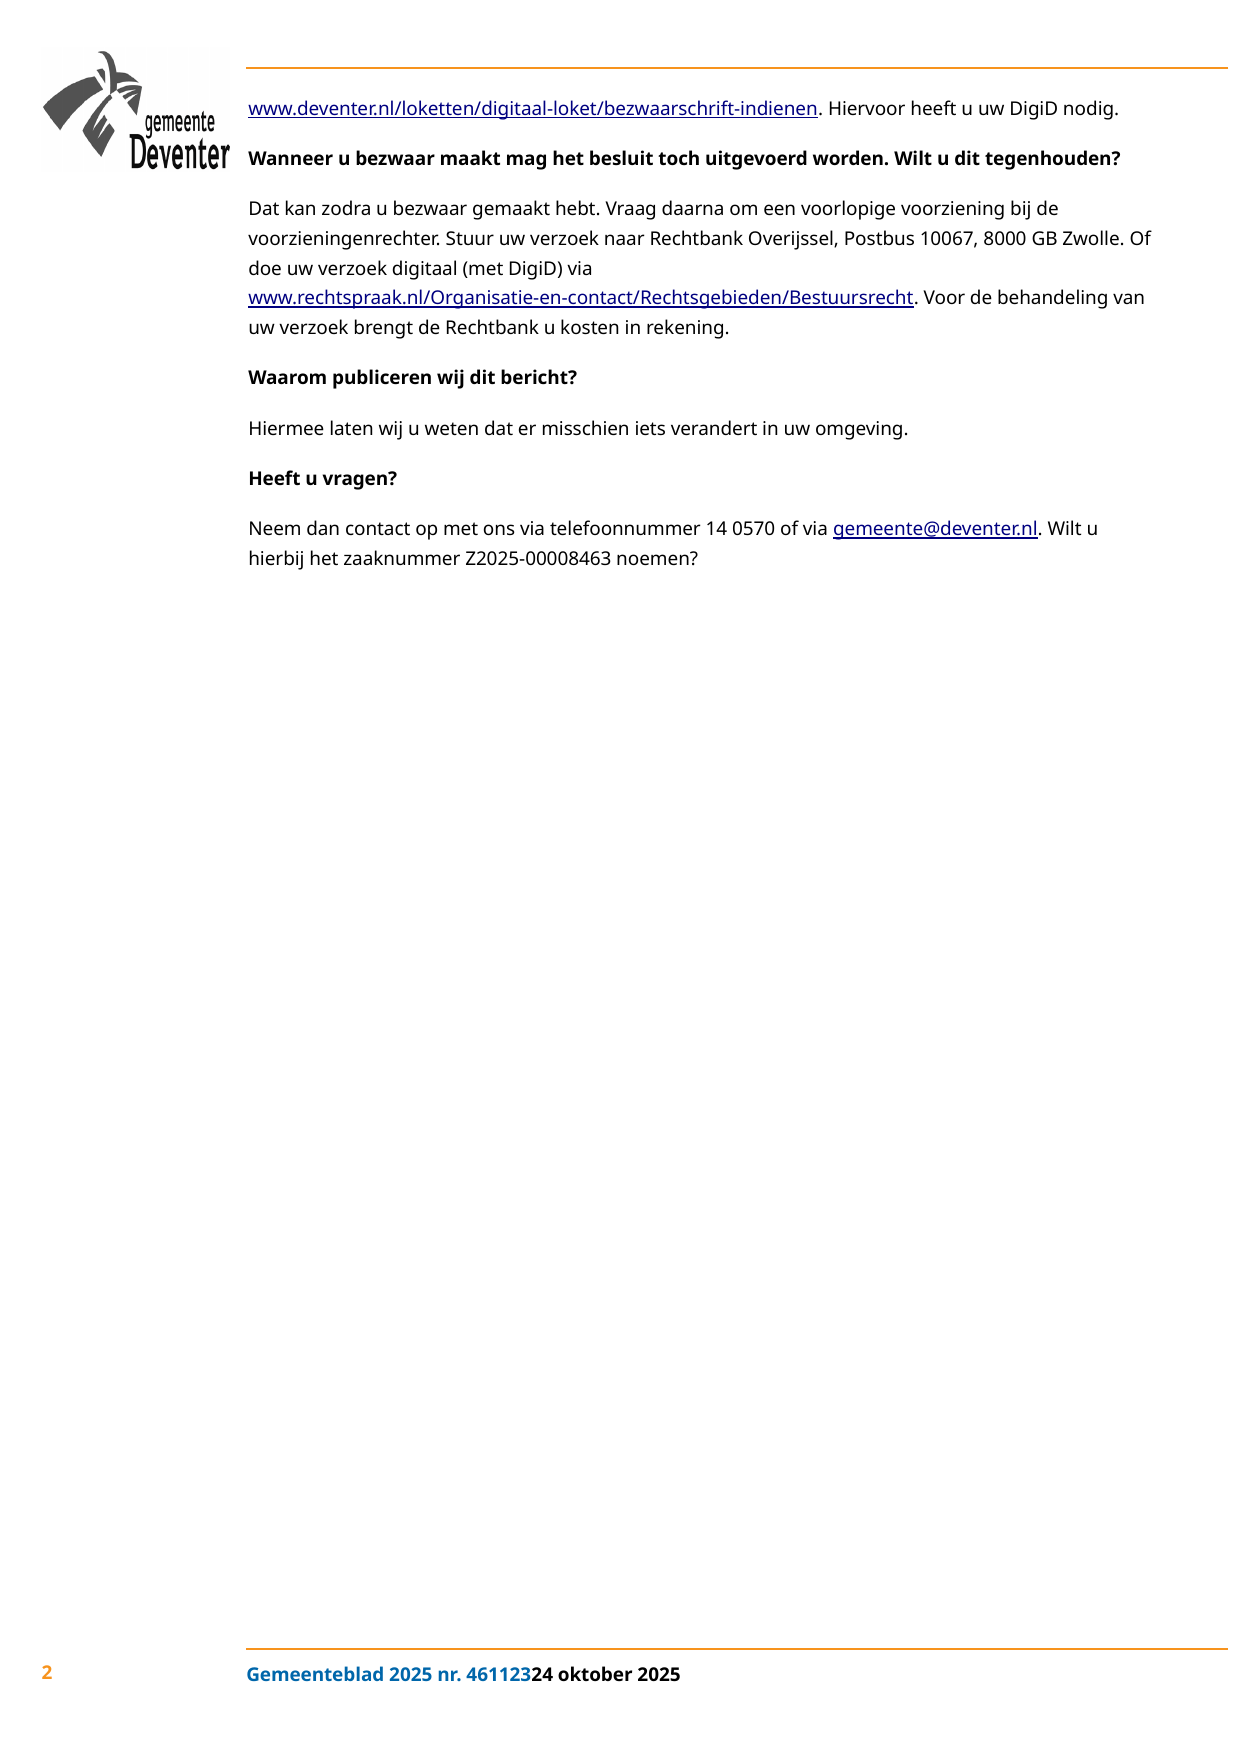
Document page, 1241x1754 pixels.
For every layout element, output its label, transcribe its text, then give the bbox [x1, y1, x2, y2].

text Heeft u vragen? [248, 465, 1152, 491]
text www.deventer.nl/loketten/digitaal-loket/bezwaarschrift-indienen. Hiervoor heeft u uw DigiD nodig. [248, 95, 1152, 121]
text Dat kan zodra u bezwaar gemaakt hebt. Vraag daarna om een voorlopige voorziening bij de voorzieningenrechter. Stuur uw verzoek naar Rechtbank Overijssel, Postbus 10067, 8000 GB Zwolle. Of doe uw verzoek digitaal (met DigiD) via www.rechtspraak.nl/Organisatie-en-contact/Rechtsgebieden/Bestuursrecht. Voor de behandeling van uw verzoek brengt de Rechtbank u kosten in rekening. [248, 196, 1152, 340]
text Waarom publiceren wij dit bericht? [248, 364, 1152, 390]
text Hiermee laten wij u weten dat er misschien iets verandert in uw omgeving. [248, 415, 1152, 441]
text Neem dan contact op met ons via telefoonnummer 14 0570 of via gemeente@deventer.nl. Wilt u hierbij het zaaknummer Z2025-00008463 noemen? [248, 516, 1152, 571]
picture [41, 47, 231, 172]
text Wanneer u bezwaar maakt mag het besluit toch uitgevoerd worden. Wilt u dit tegenhouden? [248, 145, 1152, 171]
